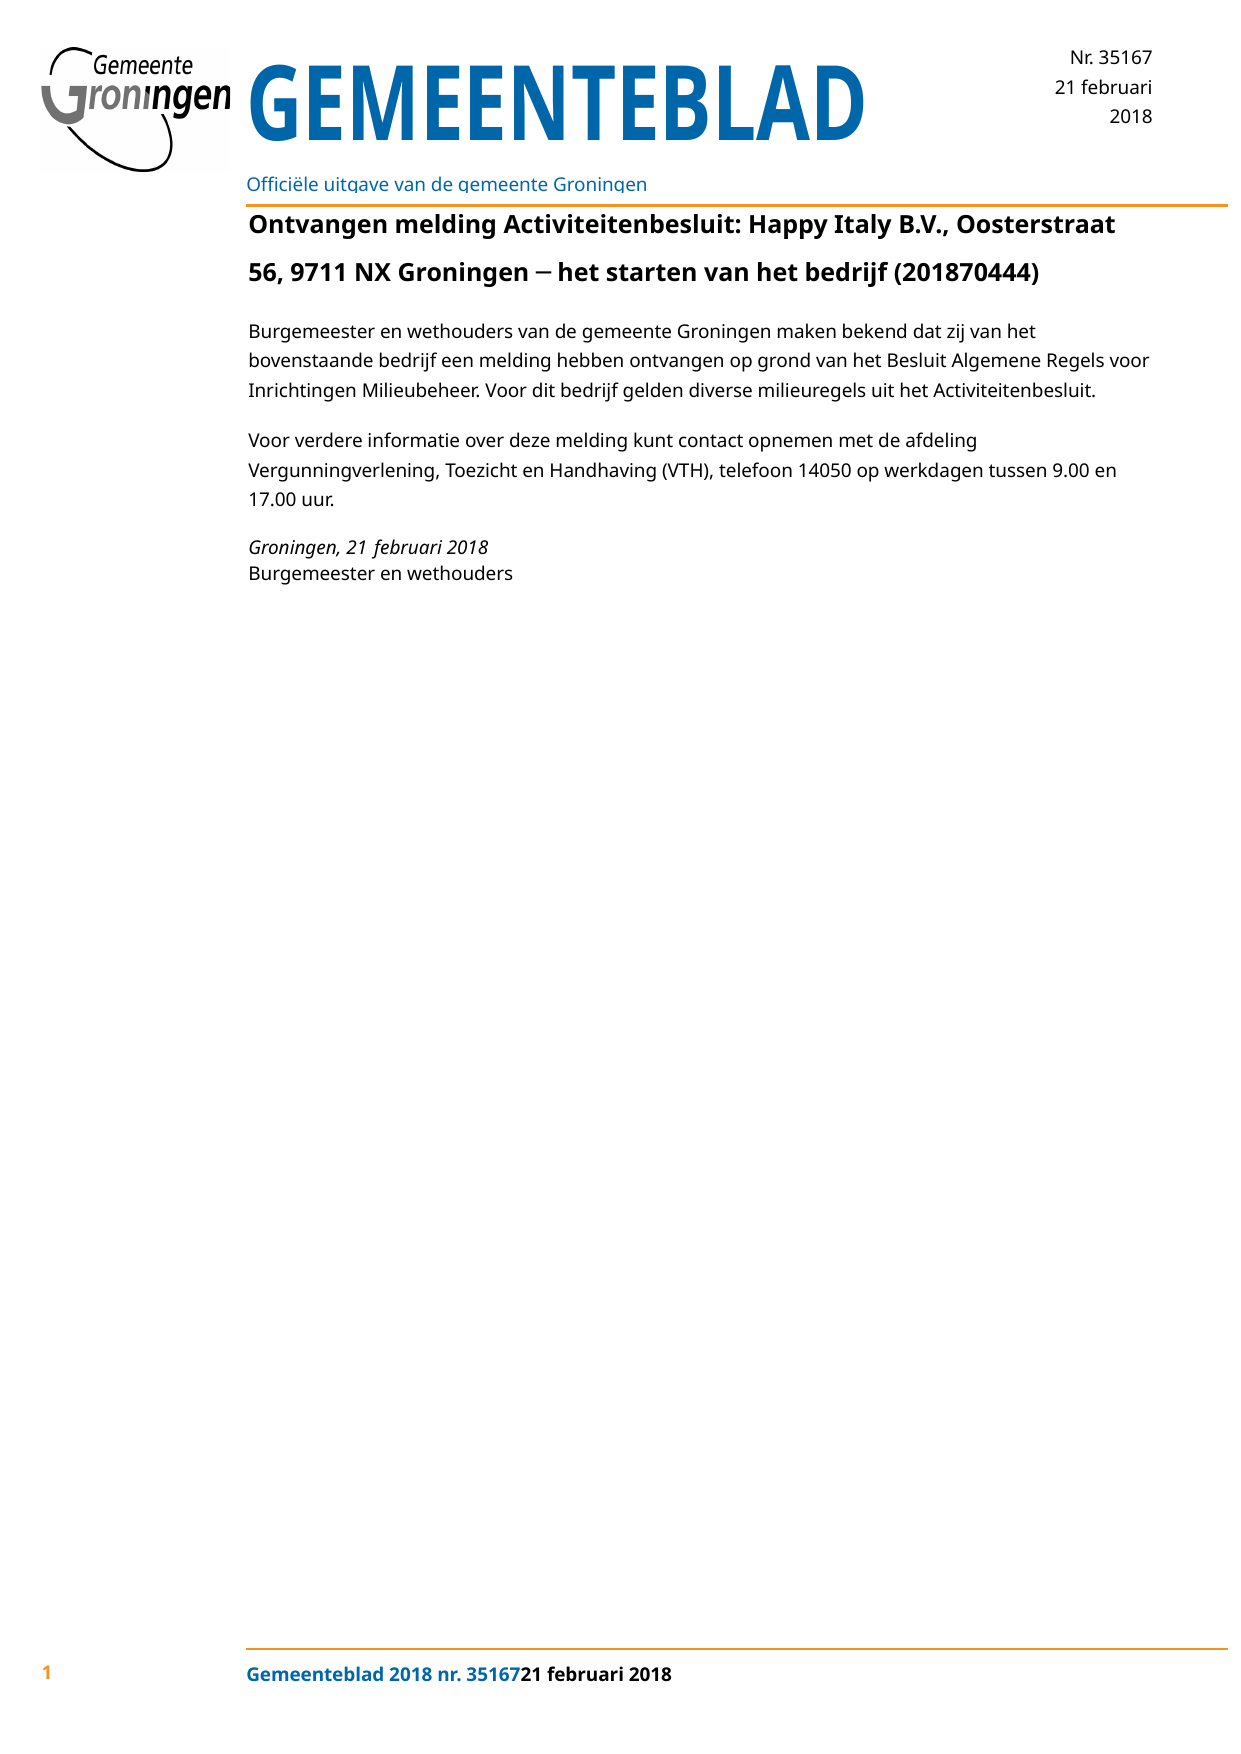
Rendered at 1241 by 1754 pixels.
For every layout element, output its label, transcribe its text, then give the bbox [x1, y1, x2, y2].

text Burgemeester en wethouders [248, 560, 1152, 586]
text Groningen, 21 februari 2018 [248, 534, 1152, 560]
text Ontvangen melding Activiteitenbesluit: Happy Italy B.V., Oosterstraat 56, 9711 NX Groningen ─ het starten van het bedrijf (201870444) [248, 207, 1152, 288]
text Voor verdere informatie over deze melding kunt contact opnemen met de afdeling Vergunningverlening, Toezicht en Handhaving (VTH), telefoon 14050 op werkdagen tussen 9.00 en 17.00 uur. [248, 427, 1152, 512]
picture [41, 47, 231, 172]
text Burgemeester en wethouders van de gemeente Groningen maken bekend dat zij van het bovenstaande bedrijf een melding hebben ontvangen op grond van het Besluit Algemene Regels voor Inrichtingen Milieubeheer. Voor dit bedrijf gelden diverse milieuregels uit het Activiteitenbesluit. [248, 318, 1152, 403]
